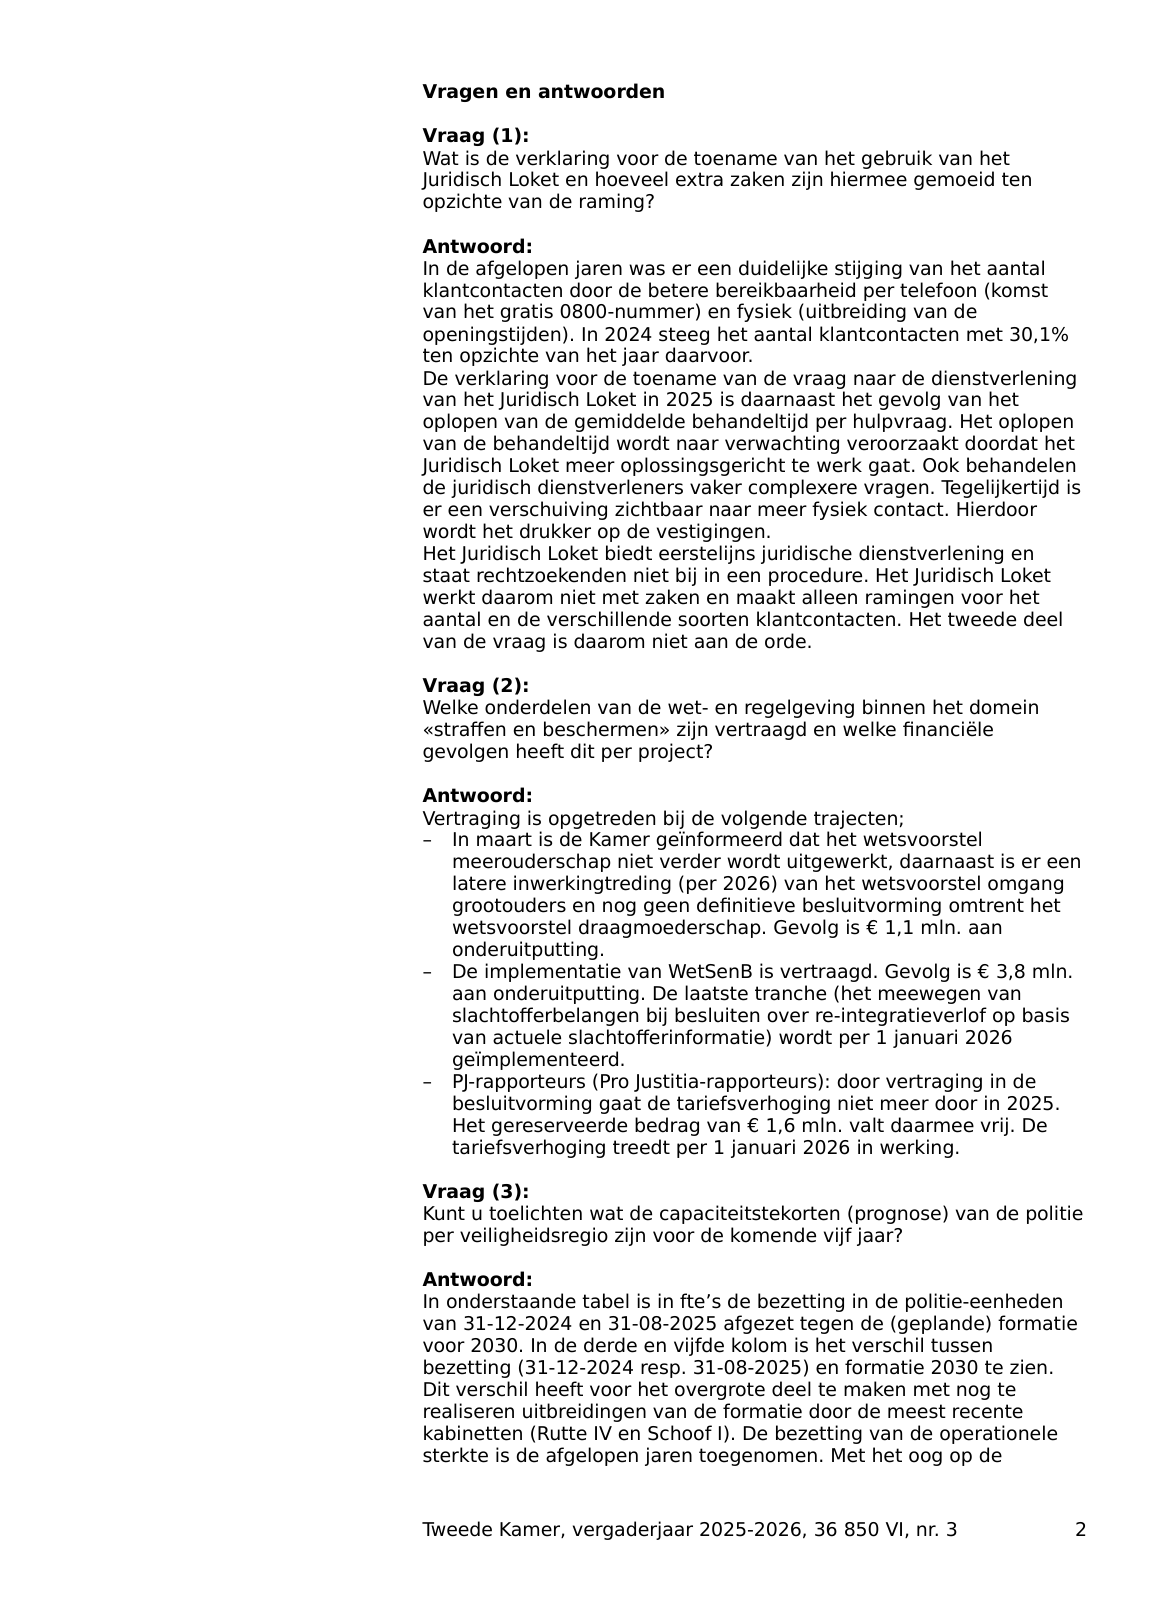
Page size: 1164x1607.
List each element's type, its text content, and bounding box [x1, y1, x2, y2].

subtitle Vragen en antwoorden [422, 81, 1087, 103]
text Kunt u toelichten wat de capaciteitstekorten (prognose) van de politie per veiligheidsregio zijn voor de komende vijf jaar? [422, 1203, 1087, 1247]
text Wat is de verklaring voor de toename van het gebruik van het Juridisch Loket en hoeveel extra zaken zijn hiermee gemoeid ten opzichte van de raming? [422, 147, 1087, 213]
text Het Juridisch Loket biedt eerstelijns juridische dienstverlening en staat rechtzoekenden niet bij in een procedure. Het Juridisch Loket werkt daarom niet met zaken en maakt alleen ramingen voor het aantal en de verschillende soorten klantcontacten. Het tweede deel van de vraag is daarom niet aan de orde. [422, 543, 1087, 653]
text In de afgelopen jaren was er een duidelijke stijging van het aantal klantcontacten door de betere bereikbaarheid per telefoon (komst van het gratis 0800-nummer) en fysiek (uitbreiding van de openingstijden). In 2024 steeg het aantal klantcontacten met 30,1% ten opzichte van het jaar daarvoor. [422, 257, 1087, 367]
text Vraag (3): [422, 1181, 1087, 1203]
text – PJ-rapporteurs (Pro Justitia-rapporteurs): door vertraging in de besluitvorming gaat de tariefsverhoging niet meer door in 2025. Het gereserveerde bedrag van € 1,6 mln. valt daarmee vrij. De tariefsverhoging treedt per 1 januari 2026 in werking. [422, 1071, 1087, 1159]
text Antwoord: [422, 785, 1087, 807]
text – De implementatie van WetSenB is vertraagd. Gevolg is € 3,8 mln. aan onderuitputting. De laatste tranche (het meewegen van slachtofferbelangen bij besluiten over re-integratieverlof op basis van actuele slachtofferinformatie) wordt per 1 januari 2026 geïmplementeerd. [422, 961, 1087, 1071]
text Vertraging is opgetreden bij de volgende trajecten; [422, 807, 1087, 829]
text Vraag (1): [422, 125, 1087, 147]
text De verklaring voor de toename van de vraag naar de dienstverlening van het Juridisch Loket in 2025 is daarnaast het gevolg van het oplopen van de gemiddelde behandeltijd per hulpvraag. Het oplopen van de behandeltijd wordt naar verwachting veroorzaakt doordat het Juridisch Loket meer oplossingsgericht te werk gaat. Ook behandelen de juridisch dienstverleners vaker complexere vragen. Tegelijkertijd is er een verschuiving zichtbaar naar meer fysiek contact. Hierdoor wordt het drukker op de vestigingen. [422, 367, 1087, 543]
text Vraag (2): [422, 675, 1087, 697]
text Antwoord: [422, 236, 1087, 257]
text Antwoord: [422, 1269, 1087, 1291]
text – In maart is de Kamer geïnformeerd dat het wetsvoorstel meerouderschap niet verder wordt uitgewerkt, daarnaast is er een latere inwerkingtreding (per 2026) van het wetsvoorstel omgang grootouders en nog geen definitieve besluitvorming omtrent het wetsvoorstel draagmoederschap. Gevolg is € 1,1 mln. aan onderuitputting. [422, 829, 1087, 961]
text In onderstaande tabel is in fte’s de bezetting in de politie-eenheden van 31-12-2024 en 31-08-2025 afgezet tegen de (geplande) formatie voor 2030. In de derde en vijfde kolom is het verschil tussen bezetting (31-12-2024 resp. 31-08-2025) en formatie 2030 te zien. Dit verschil heeft voor het overgrote deel te maken met nog te realiseren uitbreidingen van de formatie door de meest recente kabinetten (Rutte IV en Schoof I). De bezetting van de operationele sterkte is de afgelopen jaren toegenomen. Met het oog op de [422, 1291, 1087, 1467]
text Welke onderdelen van de wet- en regelgeving binnen het domein «straffen en beschermen» zijn vertraagd en welke financiële gevolgen heeft dit per project? [422, 697, 1087, 763]
